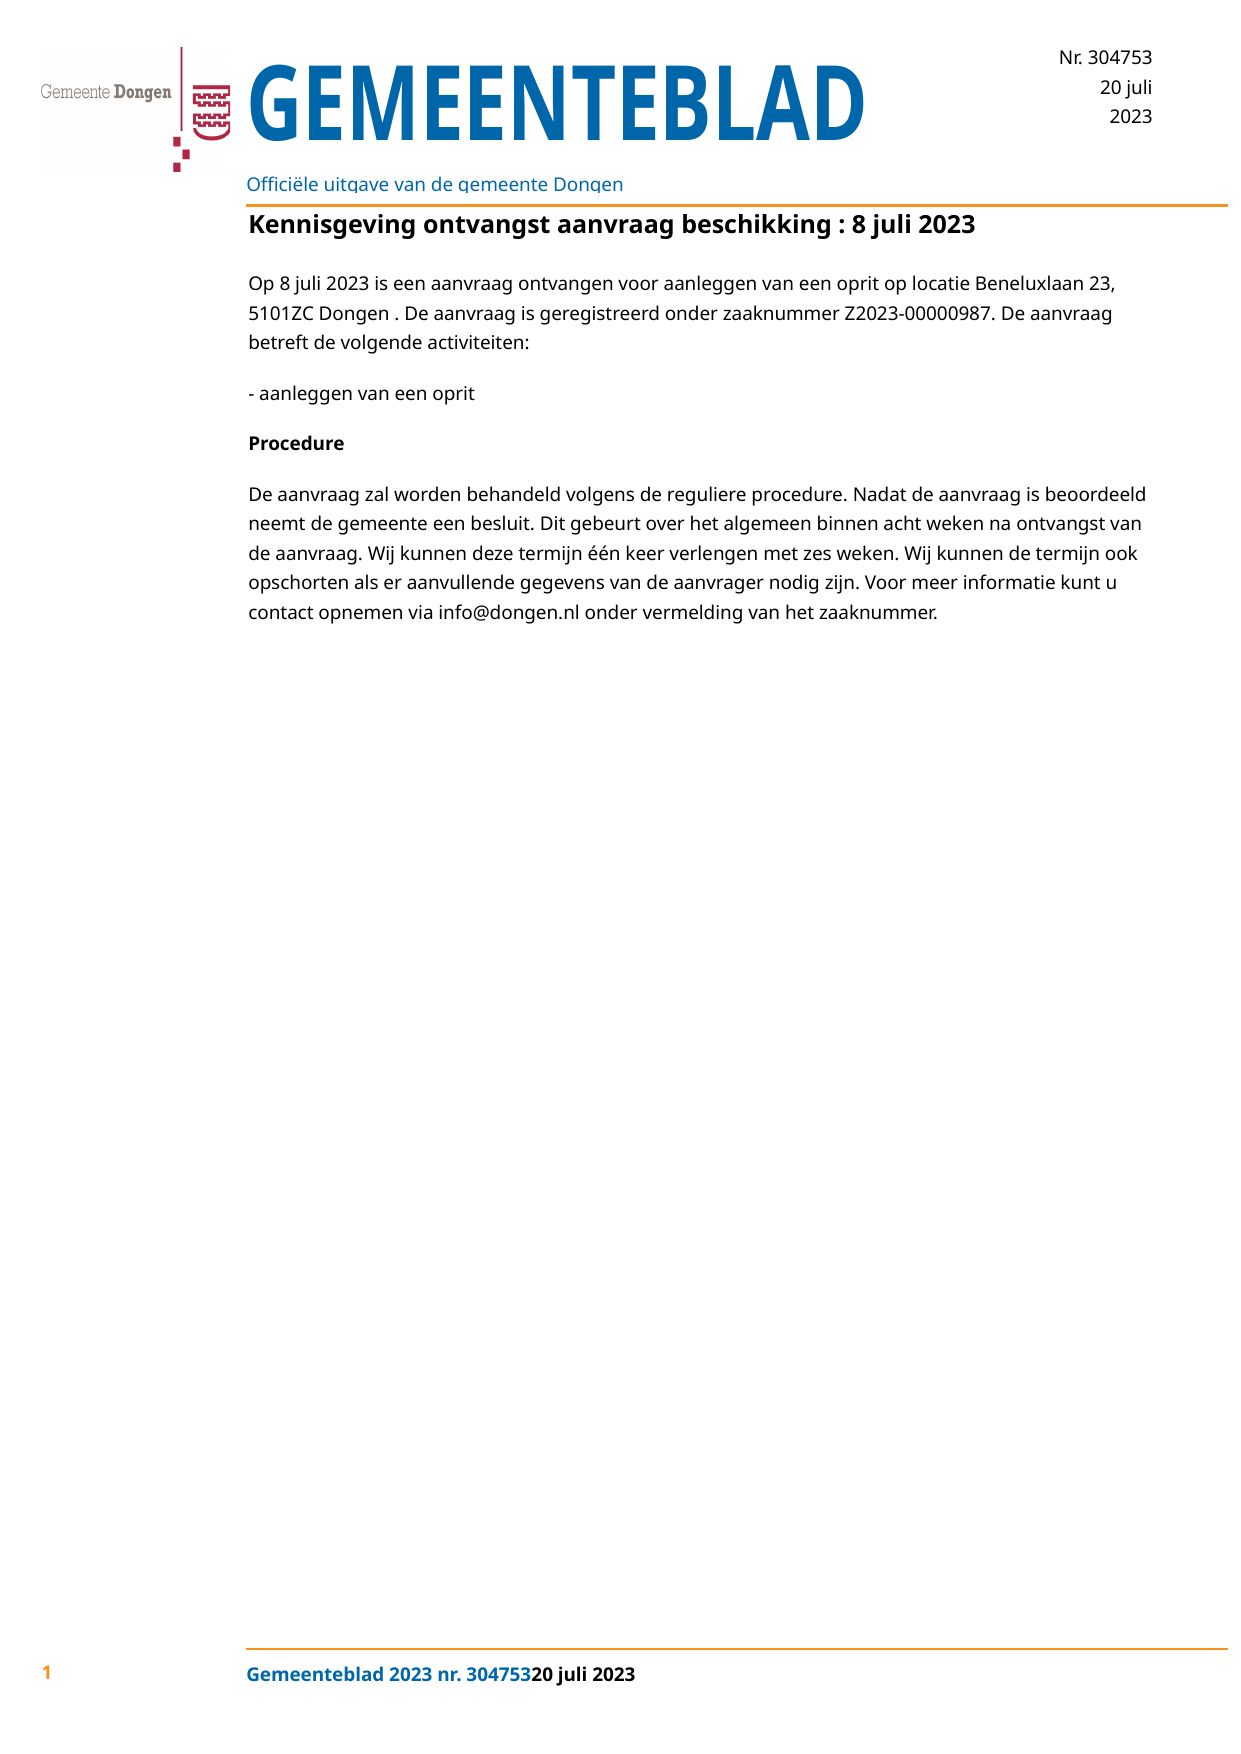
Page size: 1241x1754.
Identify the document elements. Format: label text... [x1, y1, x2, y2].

text Op 8 juli 2023 is een aanvraag ontvangen voor aanleggen van een oprit op locatie Beneluxlaan 23, 5101ZC Dongen . De aanvraag is geregistreerd onder zaaknummer Z2023-00000987. De aanvraag betreft de volgende activiteiten: [248, 270, 1152, 355]
picture [41, 47, 231, 172]
text Kennisgeving ontvangst aanvraag beschikking : 8 juli 2023 [248, 207, 1152, 241]
text - aanleggen van een oprit [248, 380, 1152, 406]
text De aanvraag zal worden behandeld volgens de reguliere procedure. Nadat de aanvraag is beoordeeld neemt de gemeente een besluit. Dit gebeurt over het algemeen binnen acht weken na ontvangst van de aanvraag. Wij kunnen deze termijn één keer verlengen met zes weken. Wij kunnen de termijn ook opschorten als er aanvullende gegevens van de aanvrager nodig zijn. Voor meer informatie kunt u contact opnemen via info@dongen.nl onder vermelding van het zaaknummer. [248, 481, 1152, 625]
text Procedure [248, 430, 1152, 456]
